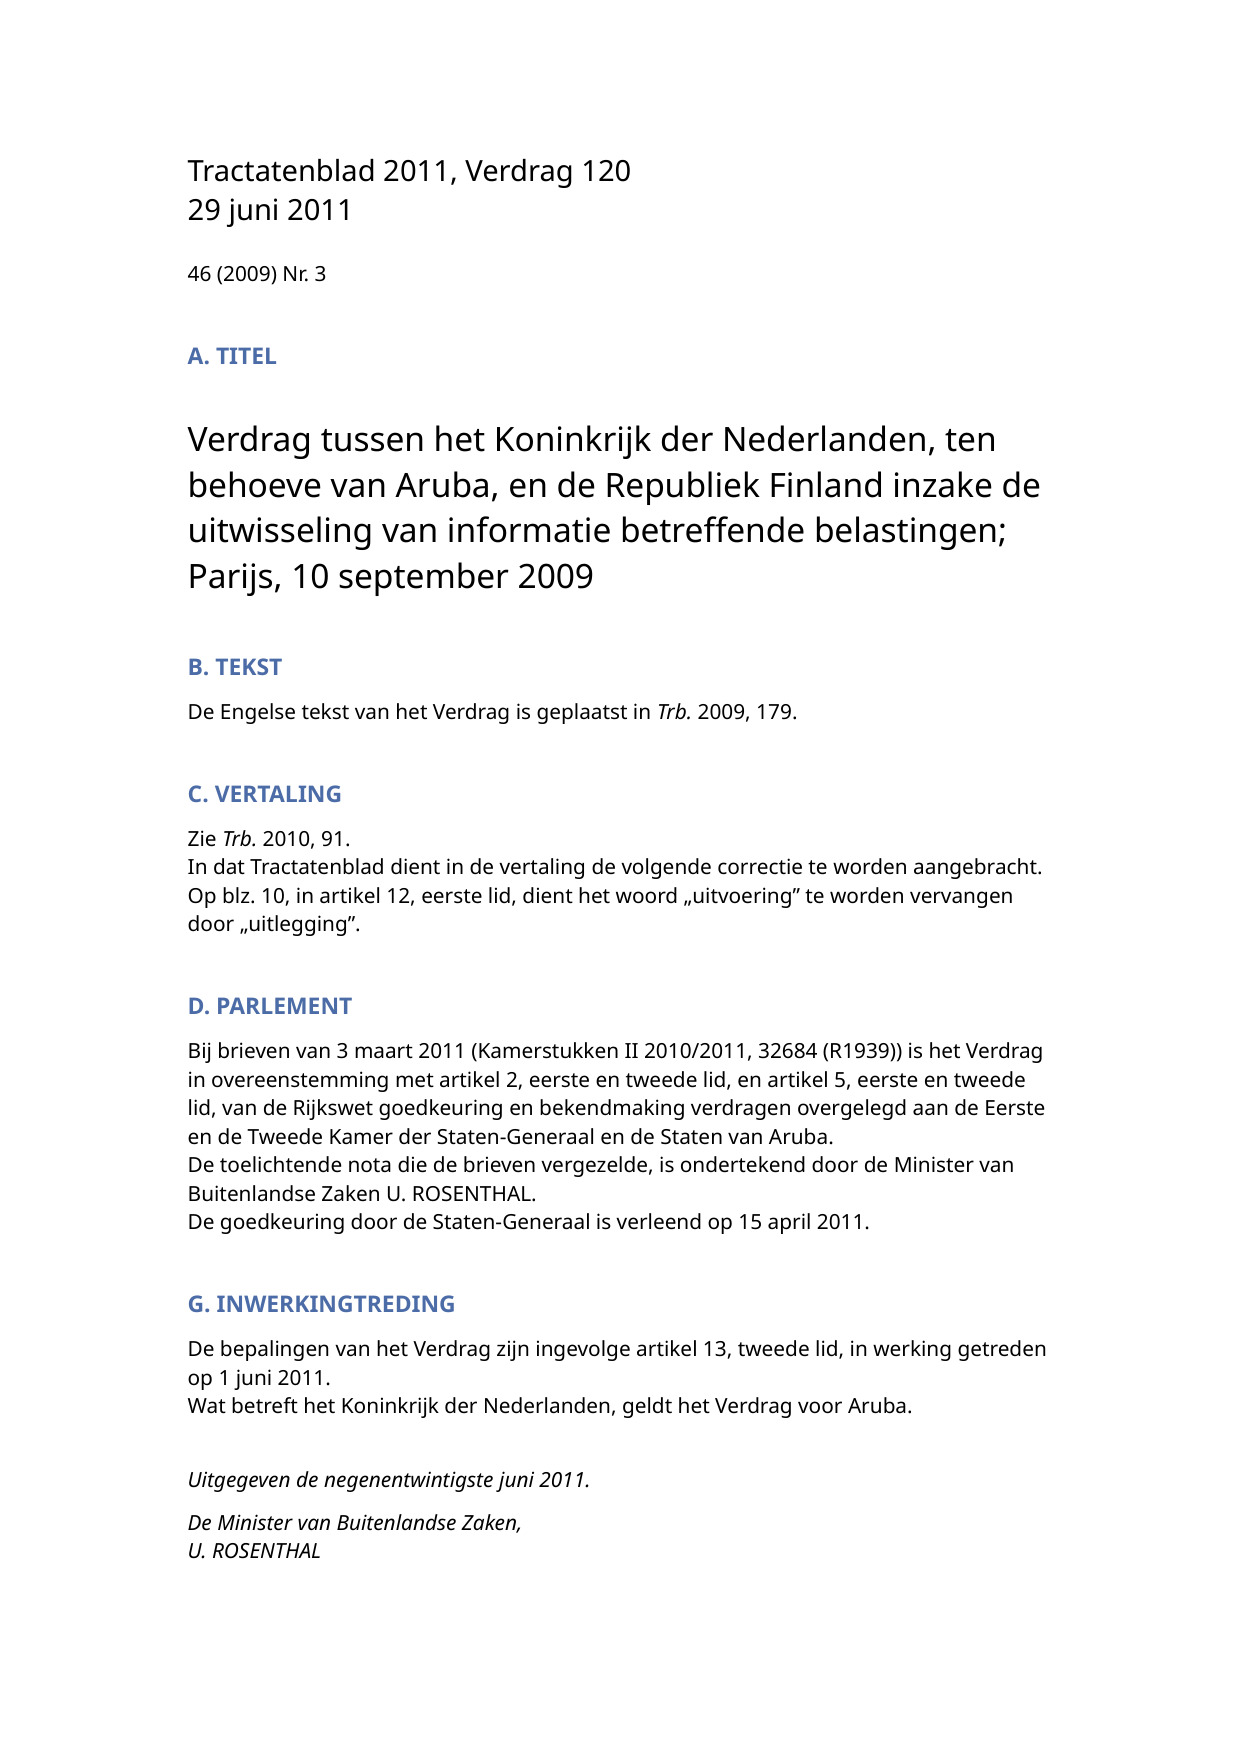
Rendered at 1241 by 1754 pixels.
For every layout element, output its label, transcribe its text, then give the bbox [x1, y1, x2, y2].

text De Minister van Buitenlandse Zaken, [187, 1508, 1053, 1537]
text 29 juni 2011 [187, 190, 1053, 229]
text De bepalingen van het Verdrag zijn ingevolge artikel 13, tweede lid, in werking getreden op 1 juni 2011. [187, 1334, 1053, 1391]
subtitle G. INWERKINGTREDING [187, 1288, 1053, 1319]
text De goedkeuring door de Staten-Generaal is verleend op 15 april 2011. [187, 1207, 1053, 1236]
text 46 (2009) Nr. 3 [187, 259, 1053, 287]
text Verdrag tussen het Koninkrijk der Nederlanden, ten behoeve van Aruba, en de Republiek Finland inzake de uitwisseling van informatie betreffende belastingen; [187, 416, 1053, 553]
subtitle B. TEKST [187, 651, 1053, 682]
text Parijs, 10 september 2009 [187, 553, 1053, 598]
text De Engelse tekst van het Verdrag is geplaatst in Trb. 2009, 179. [187, 697, 1053, 725]
text Tractatenblad 2011, Verdrag 120 [187, 150, 1053, 190]
text Bij brieven van 3 maart 2011 (Kamerstukken II 2010/2011, 32684 (R1939)) is het Verdrag in overeenstemming met artikel 2, eerste en tweede lid, en artikel 5, eerste en tweede lid, van de Rijkswet goedkeuring en bekendmaking verdragen overgelegd aan de Eerste en de Tweede Kamer der Staten-Generaal en de Staten van Aruba. [187, 1037, 1053, 1150]
text Uitgegeven de negenentwintigste juni 2011. [187, 1465, 1053, 1493]
text De toelichtende nota die de brieven vergezelde, is ondertekend door de Minister van Buitenlandse Zaken U. ROSENTHAL. [187, 1150, 1053, 1207]
text Op blz. 10, in artikel 12, eerste lid, dient het woord „uitvoering” te worden vervangen door „uitlegging”. [187, 881, 1053, 938]
text U. ROSENTHAL [187, 1537, 1053, 1565]
subtitle A. TITEL [187, 340, 1053, 371]
subtitle D. PARLEMENT [187, 990, 1053, 1022]
text Zie Trb. 2010, 91. [187, 824, 1053, 852]
subtitle C. VERTALING [187, 778, 1053, 809]
text Wat betreft het Koninkrijk der Nederlanden, geldt het Verdrag voor Aruba. [187, 1391, 1053, 1420]
text In dat Tractatenblad dient in de vertaling de volgende correctie te worden aangebracht. [187, 852, 1053, 881]
